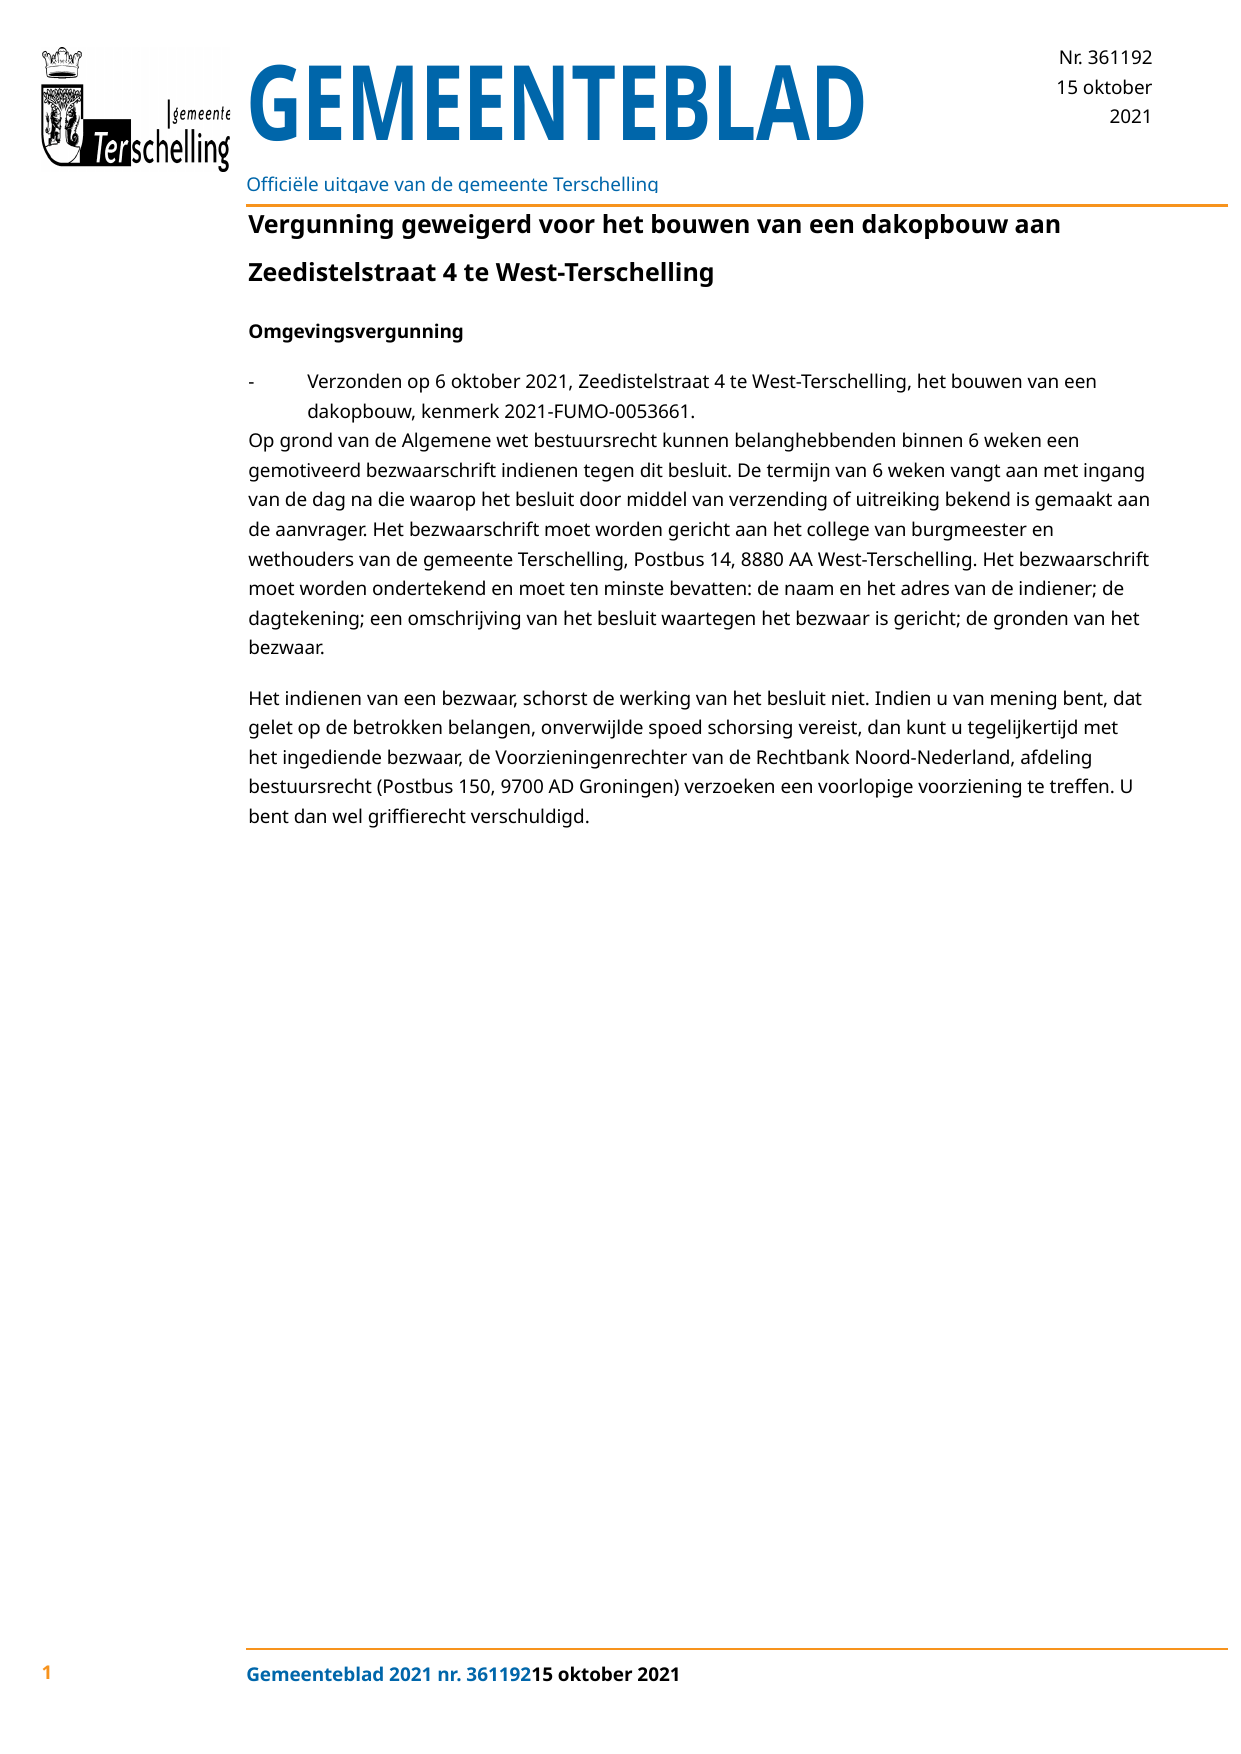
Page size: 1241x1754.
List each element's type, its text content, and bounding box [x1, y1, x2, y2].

text Vergunning geweigerd voor het bouwen van een dakopbouw aan Zeedistelstraat 4 te West-Terschelling [248, 207, 1152, 288]
text Het indienen van een bezwaar, schorst de werking van het besluit niet. Indien u van mening bent, dat gelet op de betrokken belangen, onverwijlde spoed schorsing vereist, dan kunt u tegelijkertijd met het ingediende bezwaar, de Voorzieningenrechter van de Rechtbank Noord-Nederland, afdeling bestuursrecht (Postbus 150, 9700 AD Groningen) verzoeken een voorlopige voorziening te treffen. U bent dan wel griffierecht verschuldigd. [248, 685, 1152, 829]
list Verzonden op 6 oktober 2021, Zeedistelstraat 4 te West-Terschelling, het bouwen van een dakopbouw, kenmerk 2021-FUMO-0053661. [248, 368, 1152, 424]
picture [41, 47, 231, 172]
text Op grond van de Algemene wet bestuursrecht kunnen belanghebbenden binnen 6 weken een gemotiveerd bezwaarschrift indienen tegen dit besluit. De termijn van 6 weken vangt aan met ingang van de dag na die waarop het besluit door middel van verzending of uitreiking bekend is gemaakt aan de aanvrager. Het bezwaarschrift moet worden gericht aan het college van burgmeester en wethouders van de gemeente Terschelling, Postbus 14, 8880 AA West-Terschelling. Het bezwaarschrift moet worden ondertekend en moet ten minste bevatten: de naam en het adres van de indiener; de dagtekening; een omschrijving van het besluit waartegen het bezwaar is gericht; de gronden van het bezwaar. [248, 427, 1152, 660]
text Omgevingsvergunning [248, 318, 1152, 344]
